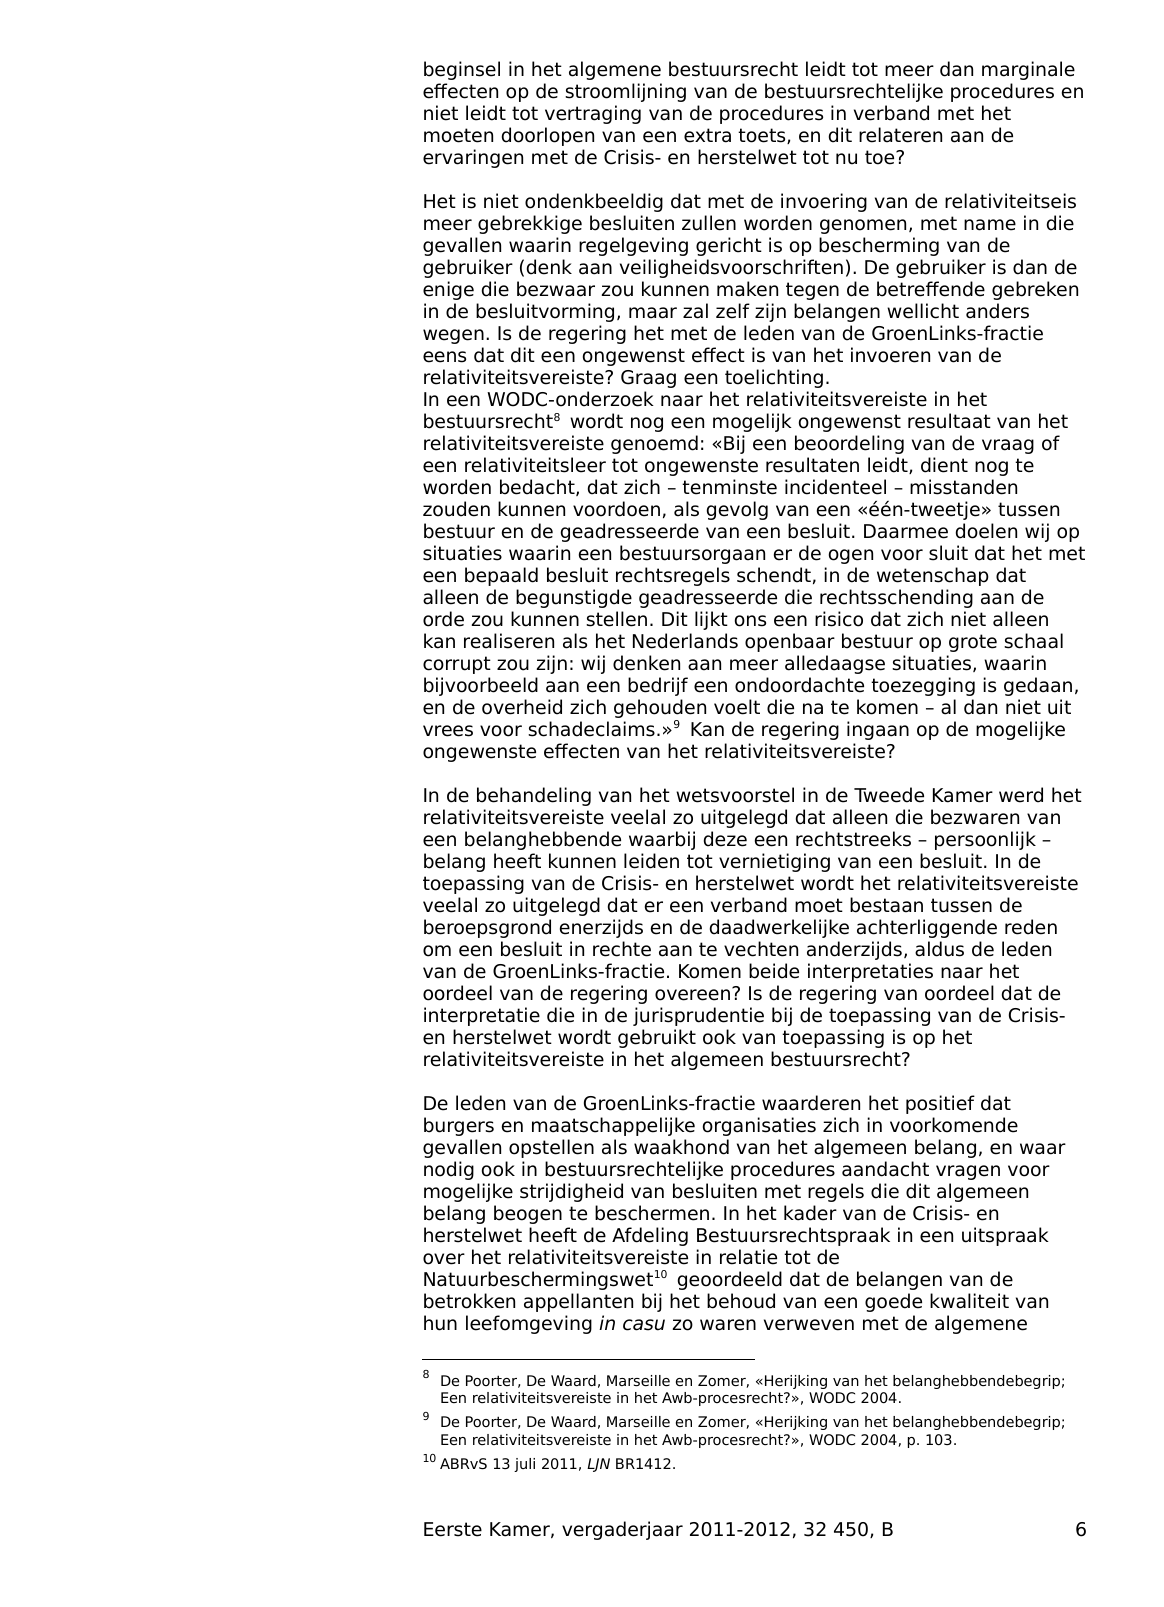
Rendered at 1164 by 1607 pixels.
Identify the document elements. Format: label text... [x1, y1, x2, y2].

text De Poorter, De Waard, Marseille en Zomer, «Herijking van het belanghebbendebegrip; Een relativiteitsvereiste in het Awb-procesrecht?», WODC 2004, p. 103. [422, 1410, 1087, 1449]
text Het is niet ondenkbeeldig dat met de invoering van de relativiteitseis meer gebrekkige besluiten zullen worden genomen, met name in die gevallen waarin regelgeving gericht is op bescherming van de gebruiker (denk aan veiligheidsvoorschriften). De gebruiker is dan de enige die bezwaar zou kunnen maken tegen de betreffende gebreken in de besluitvorming, maar zal zelf zijn belangen wellicht anders wegen. Is de regering het met de leden van de GroenLinks-fractie eens dat dit een ongewenst effect is van het invoeren van de relativiteitsvereiste? Graag een toelichting. [422, 191, 1087, 389]
text In de behandeling van het wetsvoorstel in de Tweede Kamer werd het relativiteitsvereiste veelal zo uitgelegd dat alleen die bezwaren van een belanghebbende waarbij deze een rechtstreeks – persoonlijk – belang heeft kunnen leiden tot vernietiging van een besluit. In de toepassing van de Crisis- en herstelwet wordt het relativiteitsvereiste veelal zo uitgelegd dat er een verband moet bestaan tussen de beroepsgrond enerzijds en de daadwerkelijke achterliggende reden om een besluit in rechte aan te vechten anderzijds, aldus de leden van de GroenLinks-fractie. Komen beide interpretaties naar het oordeel van de regering overeen? Is de regering van oordeel dat de interpretatie die in de jurisprudentie bij de toepassing van de Crisis- en herstelwet wordt gebruikt ook van toepassing is op het relativiteitsvereiste in het algemeen bestuursrecht? [422, 785, 1087, 1071]
text In een WODC-onderzoek naar het relativiteitsvereiste in het bestuursrecht wordt nog een mogelijk ongewenst resultaat van het relativiteitsvereiste genoemd: «Bij een beoordeling van de vraag of een relativiteitsleer tot ongewenste resultaten leidt, dient nog te worden bedacht, dat zich – tenminste incidenteel – misstanden zouden kunnen voordoen, als gevolg van een «één-tweetje» tussen bestuur en de geadresseerde van een besluit. Daarmee doelen wij op situaties waarin een bestuursorgaan er de ogen voor sluit dat het met een bepaald besluit rechtsregels schendt, in de wetenschap dat alleen de begunstigde geadresseerde die rechtsschending aan de orde zou kunnen stellen. Dit lijkt ons een risico dat zich niet alleen kan realiseren als het Nederlands openbaar bestuur op grote schaal corrupt zou zijn: wij denken aan meer alledaagse situaties, waarin bijvoorbeeld aan een bedrijf een ondoordachte toezegging is gedaan, en de overheid zich gehouden voelt die na te komen – al dan niet uit vrees voor schadeclaims.» Kan de regering ingaan op de mogelijke ongewenste effecten van het relativiteitsvereiste? [422, 389, 1087, 763]
text beginsel in het algemene bestuursrecht leidt tot meer dan marginale effecten op de stroomlijning van de bestuursrechtelijke procedures en niet leidt tot vertraging van de procedures in verband met het moeten doorlopen van een extra toets, en dit relateren aan de ervaringen met de Crisis- en herstelwet tot nu toe? [422, 59, 1087, 169]
text De leden van de GroenLinks-fractie waarderen het positief dat burgers en maatschappelijke organisaties zich in voorkomende gevallen opstellen als waakhond van het algemeen belang, en waar nodig ook in bestuursrechtelijke procedures aandacht vragen voor mogelijke strijdigheid van besluiten met regels die dit algemeen belang beogen te beschermen. In het kader van de Crisis- en herstelwet heeft de Afdeling Bestuursrechtspraak in een uitspraak over het relativiteitsvereiste in relatie tot de Natuurbeschermingswet geoordeeld dat de belangen van de betrokken appellanten bij het behoud van een goede kwaliteit van hun leefomgeving in casu zo waren verweven met de algemene [422, 1093, 1087, 1334]
text ABRvS 13 juli 2011, LJN BR1412. [422, 1452, 1087, 1474]
text De Poorter, De Waard, Marseille en Zomer, «Herijking van het belanghebbendebegrip; Een relativiteitsvereiste in het Awb-procesrecht?», WODC 2004. [422, 1368, 1087, 1407]
